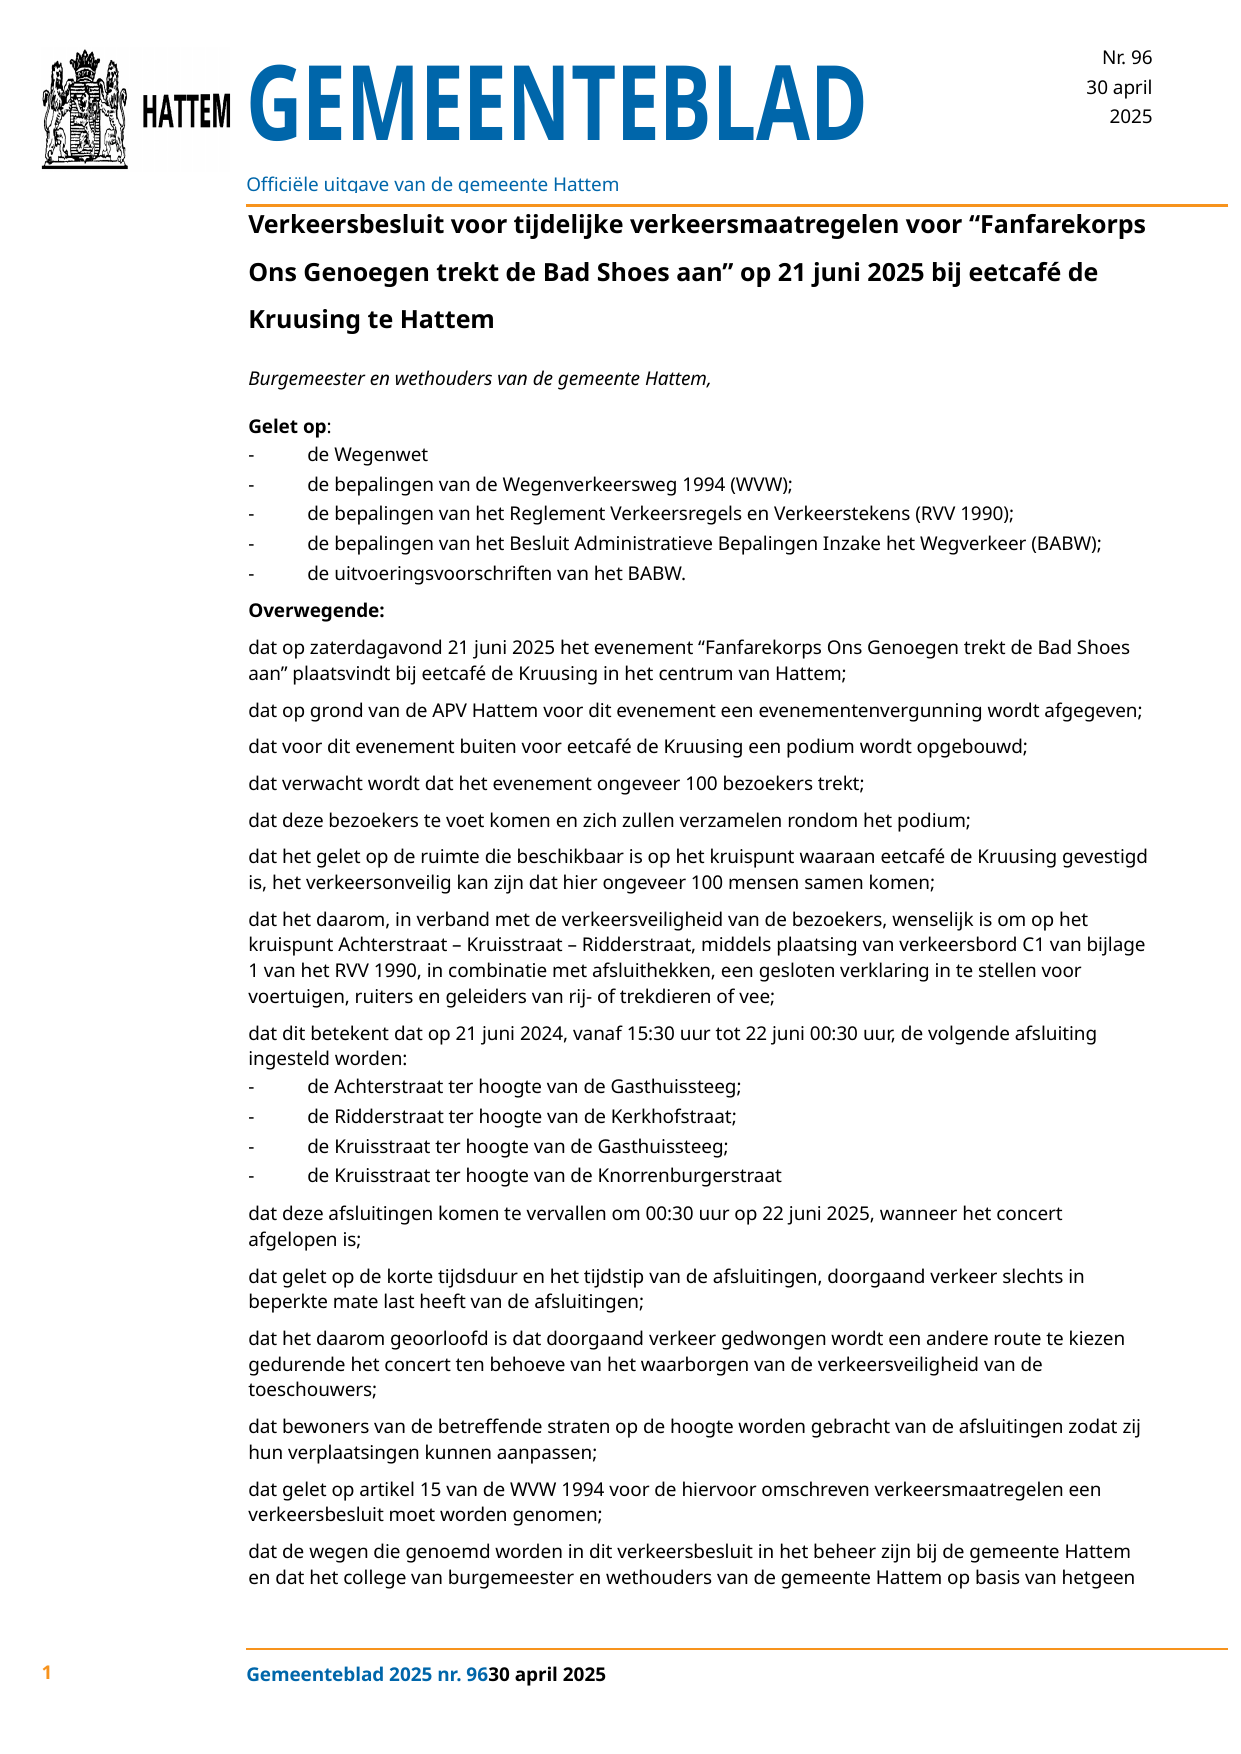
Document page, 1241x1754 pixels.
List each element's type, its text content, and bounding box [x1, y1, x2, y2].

list de bepalingen van de Wegenverkeersweg 1994 (WVW); [248, 471, 1152, 497]
list de Kruisstraat ter hoogte van de Gasthuissteeg; [248, 1133, 1152, 1159]
text Gelet op: [248, 413, 1152, 439]
text dat gelet op de korte tijdsduur en het tijdstip van de afsluitingen, doorgaand verkeer slechts in beperkte mate last heeft van de afsluitingen; [248, 1263, 1152, 1314]
text Burgemeester en wethouders van de gemeente Hattem, [248, 366, 1152, 391]
text dat het daarom geoorloofd is dat doorgaand verkeer gedwongen wordt een andere route te kiezen gedurende het concert ten behoeve van het waarborgen van de verkeersveiligheid van de toeschouwers; [248, 1325, 1152, 1402]
text dat bewoners van de betreffende straten op de hoogte worden gebracht van de afsluitingen zodat zij hun verplaatsingen kunnen aanpassen; [248, 1413, 1152, 1465]
text dat verwacht wordt dat het evenement ongeveer 100 bezoekers trekt; [248, 770, 1152, 796]
text dat deze bezoekers te voet komen en zich zullen verzamelen rondom het podium; [248, 807, 1152, 832]
list de Ridderstraat ter hoogte van de Kerkhofstraat; [248, 1103, 1152, 1129]
text dat gelet op artikel 15 van de WVW 1994 voor de hiervoor omschreven verkeersmaatregelen een verkeersbesluit moet worden genomen; [248, 1476, 1152, 1527]
text dat voor dit evenement buiten voor eetcafé de Kruusing een podium wordt opgebouwd; [248, 733, 1152, 759]
text dat op grond van de APV Hattem voor dit evenement een evenementenvergunning wordt afgegeven; [248, 697, 1152, 722]
list de bepalingen van het Reglement Verkeersregels en Verkeerstekens (RVV 1990); [248, 501, 1152, 526]
text dat dit betekent dat op 21 juni 2024, vanaf 15:30 uur tot 22 juni 00:30 uur, de volgende afsluiting ingesteld worden: [248, 1020, 1152, 1071]
picture [41, 47, 231, 172]
text Verkeersbesluit voor tijdelijke verkeersmaatregelen voor “Fanfarekorps Ons Genoegen trekt de Bad Shoes aan” op 21 juni 2025 bij eetcafé de Kruusing te Hattem [248, 207, 1152, 336]
text Overwegende: [248, 598, 1152, 623]
list de Kruisstraat ter hoogte van de Knorrenburgerstraat [248, 1162, 1152, 1188]
text dat op zaterdagavond 21 juni 2025 het evenement “Fanfarekorps Ons Genoegen trekt de Bad Shoes aan” plaatsvindt bij eetcafé de Kruusing in het centrum van Hattem; [248, 634, 1152, 686]
text dat het gelet op de ruimte die beschikbaar is op het kruispunt waaraan eetcafé de Kruusing gevestigd is, het verkeersonveilig kan zijn dat hier ongeveer 100 mensen samen komen; [248, 843, 1152, 895]
list de Achterstraat ter hoogte van de Gasthuissteeg; [248, 1074, 1152, 1099]
list de Wegenwet [248, 441, 1152, 467]
text dat deze afsluitingen komen te vervallen om 00:30 uur op 22 juni 2025, wanneer het concert afgelopen is; [248, 1200, 1152, 1252]
list de uitvoeringsvoorschriften van het BABW. [248, 560, 1152, 586]
text dat het daarom, in verband met de verkeersveiligheid van de bezoekers, wenselijk is om op het kruispunt Achterstraat – Kruisstraat – Ridderstraat, middels plaatsing van verkeersbord C1 van bijlage 1 van het RVV 1990, in combinatie met afsluithekken, een gesloten verklaring in te stellen voor voertuigen, ruiters en geleiders van rij- of trekdieren of vee; [248, 906, 1152, 1009]
text dat de wegen die genoemd worden in dit verkeersbesluit in het beheer zijn bij de gemeente Hattem en dat het college van burgemeester en wethouders van de gemeente Hattem op basis van hetgeen [248, 1538, 1152, 1589]
list de bepalingen van het Besluit Administratieve Bepalingen Inzake het Wegverkeer (BABW); [248, 530, 1152, 556]
